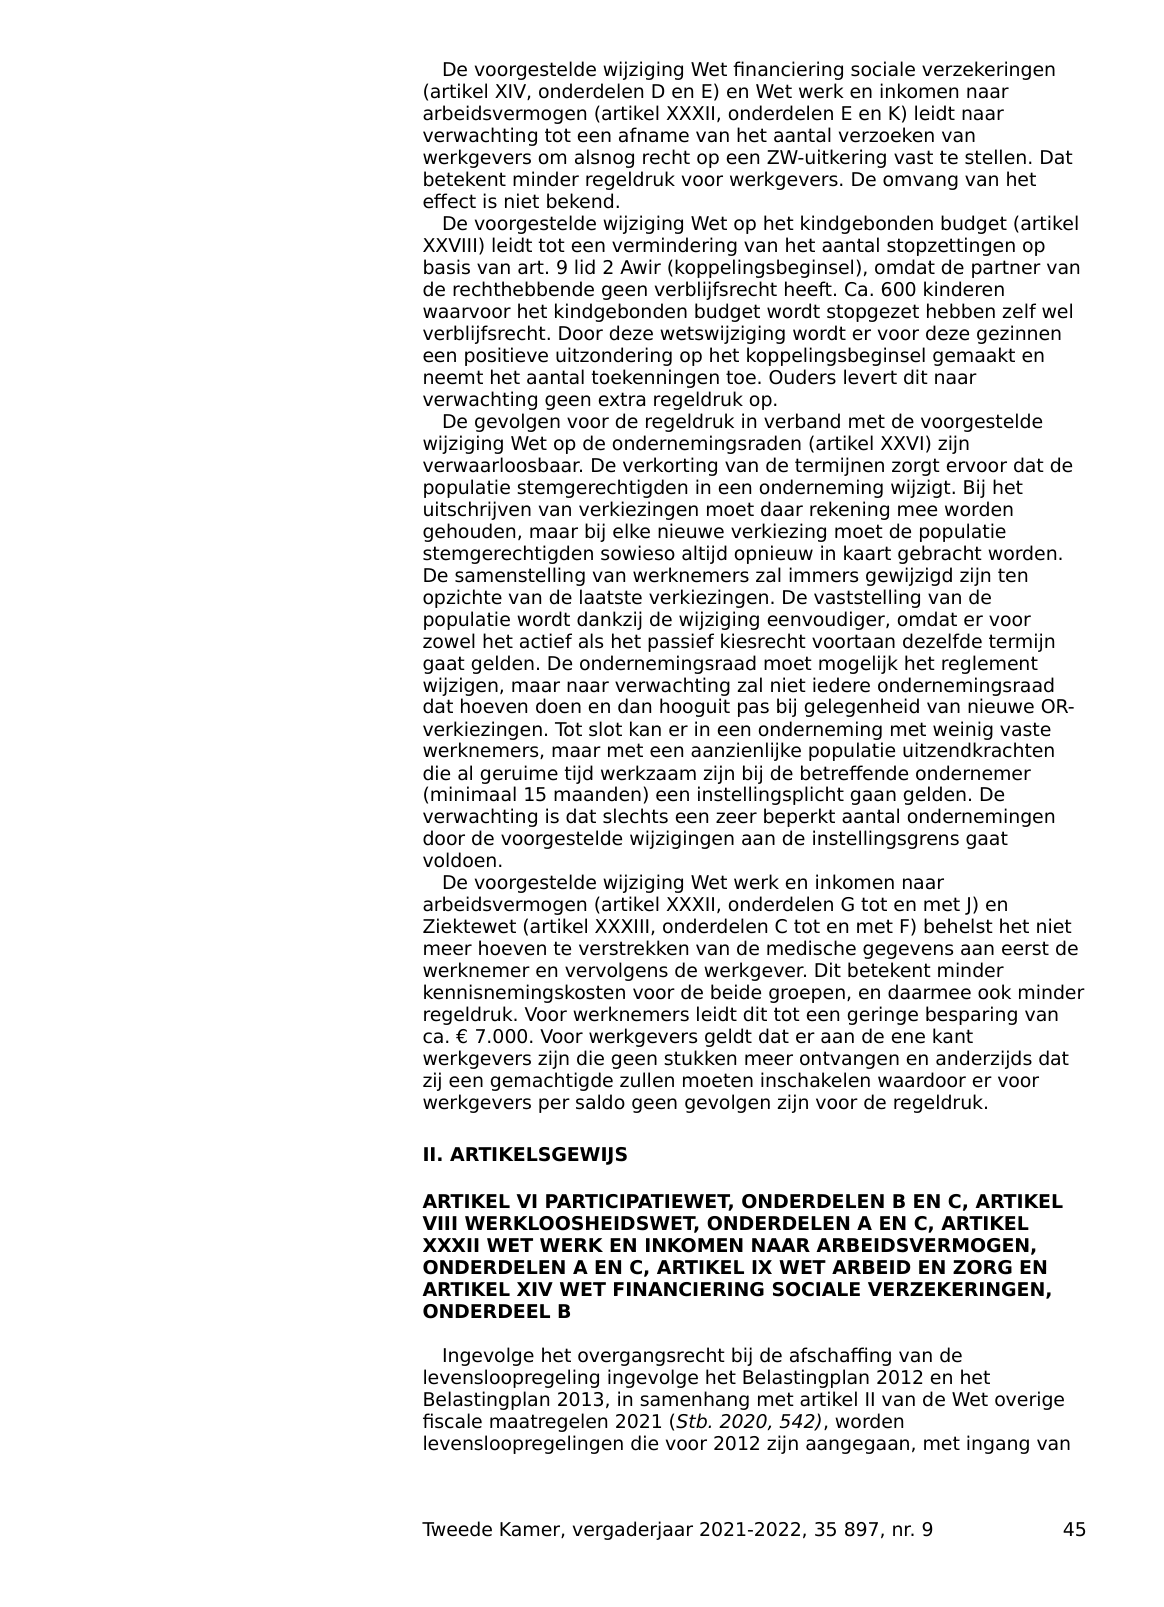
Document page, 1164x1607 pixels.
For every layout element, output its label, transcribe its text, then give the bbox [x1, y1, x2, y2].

subtitle ARTIKEL VI PARTICIPATIEWET, ONDERDELEN B EN C, ARTIKEL VIII WERKLOOSHEIDSWET, ONDERDELEN A EN C, ARTIKEL XXXII WET WERK EN INKOMEN NAAR ARBEIDSVERMOGEN, ONDERDELEN A EN C, ARTIKEL IX WET ARBEID EN ZORG EN ARTIKEL XIV WET FINANCIERING SOCIALE VERZEKERINGEN, ONDERDEEL B [422, 1191, 1087, 1323]
text Ingevolge het overgangsrecht bij de afschaffing van de levensloopregeling ingevolge het Belastingplan 2012 en het Belastingplan 2013, in samenhang met artikel II van de Wet overige fiscale maatregelen 2021 (Stb. 2020, 542), worden levensloopregelingen die voor 2012 zijn aangegaan, met ingang van [422, 1345, 1087, 1455]
text De gevolgen voor de regeldruk in verband met de voorgestelde wijziging Wet op de ondernemingsraden (artikel XXVI) zijn verwaarloosbaar. De verkorting van de termijnen zorgt ervoor dat de populatie stemgerechtigden in een onderneming wijzigt. Bij het uitschrijven van verkiezingen moet daar rekening mee worden gehouden, maar bij elke nieuwe verkiezing moet de populatie stemgerechtigden sowieso altijd opnieuw in kaart gebracht worden. De samenstelling van werknemers zal immers gewijzigd zijn ten opzichte van de laatste verkiezingen. De vaststelling van de populatie wordt dankzij de wijziging eenvoudiger, omdat er voor zowel het actief als het passief kiesrecht voortaan dezelfde termijn gaat gelden. De ondernemingsraad moet mogelijk het reglement wijzigen, maar naar verwachting zal niet iedere ondernemingsraad dat hoeven doen en dan hooguit pas bij gelegenheid van nieuwe OR-verkiezingen. Tot slot kan er in een onderneming met weinig vaste werknemers, maar met een aanzienlijke populatie uitzendkrachten die al geruime tijd werkzaam zijn bij de betreffende ondernemer (minimaal 15 maanden) een instellingsplicht gaan gelden. De verwachting is dat slechts een zeer beperkt aantal ondernemingen door de voorgestelde wijzigingen aan de instellingsgrens gaat voldoen. [422, 411, 1087, 872]
text De voorgestelde wijziging Wet op het kindgebonden budget (artikel XXVIII) leidt tot een vermindering van het aantal stopzettingen op basis van art. 9 lid 2 Awir (koppelingsbeginsel), omdat de partner van de rechthebbende geen verblijfsrecht heeft. Ca. 600 kinderen waarvoor het kindgebonden budget wordt stopgezet hebben zelf wel verblijfsrecht. Door deze wetswijziging wordt er voor deze gezinnen een positieve uitzondering op het koppelingsbeginsel gemaakt en neemt het aantal toekenningen toe. Ouders levert dit naar verwachting geen extra regeldruk op. [422, 213, 1087, 411]
text De voorgestelde wijziging Wet werk en inkomen naar arbeidsvermogen (artikel XXXII, onderdelen G tot en met J) en Ziektewet (artikel XXXIII, onderdelen C tot en met F) behelst het niet meer hoeven te verstrekken van de medische gegevens aan eerst de werknemer en vervolgens de werkgever. Dit betekent minder kennisnemingskosten voor de beide groepen, en daarmee ook minder regeldruk. Voor werknemers leidt dit tot een geringe besparing van ca. € 7.000. Voor werkgevers geldt dat er aan de ene kant werkgevers zijn die geen stukken meer ontvangen en anderzijds dat zij een gemachtigde zullen moeten inschakelen waardoor er voor werkgevers per saldo geen gevolgen zijn voor de regeldruk. [422, 872, 1087, 1114]
subtitle II. ARTIKELSGEWIJS [422, 1144, 1087, 1166]
text De voorgestelde wijziging Wet financiering sociale verzekeringen (artikel XIV, onderdelen D en E) en Wet werk en inkomen naar arbeidsvermogen (artikel XXXII, onderdelen E en K) leidt naar verwachting tot een afname van het aantal verzoeken van werkgevers om alsnog recht op een ZW-uitkering vast te stellen. Dat betekent minder regeldruk voor werkgevers. De omvang van het effect is niet bekend. [422, 59, 1087, 213]
